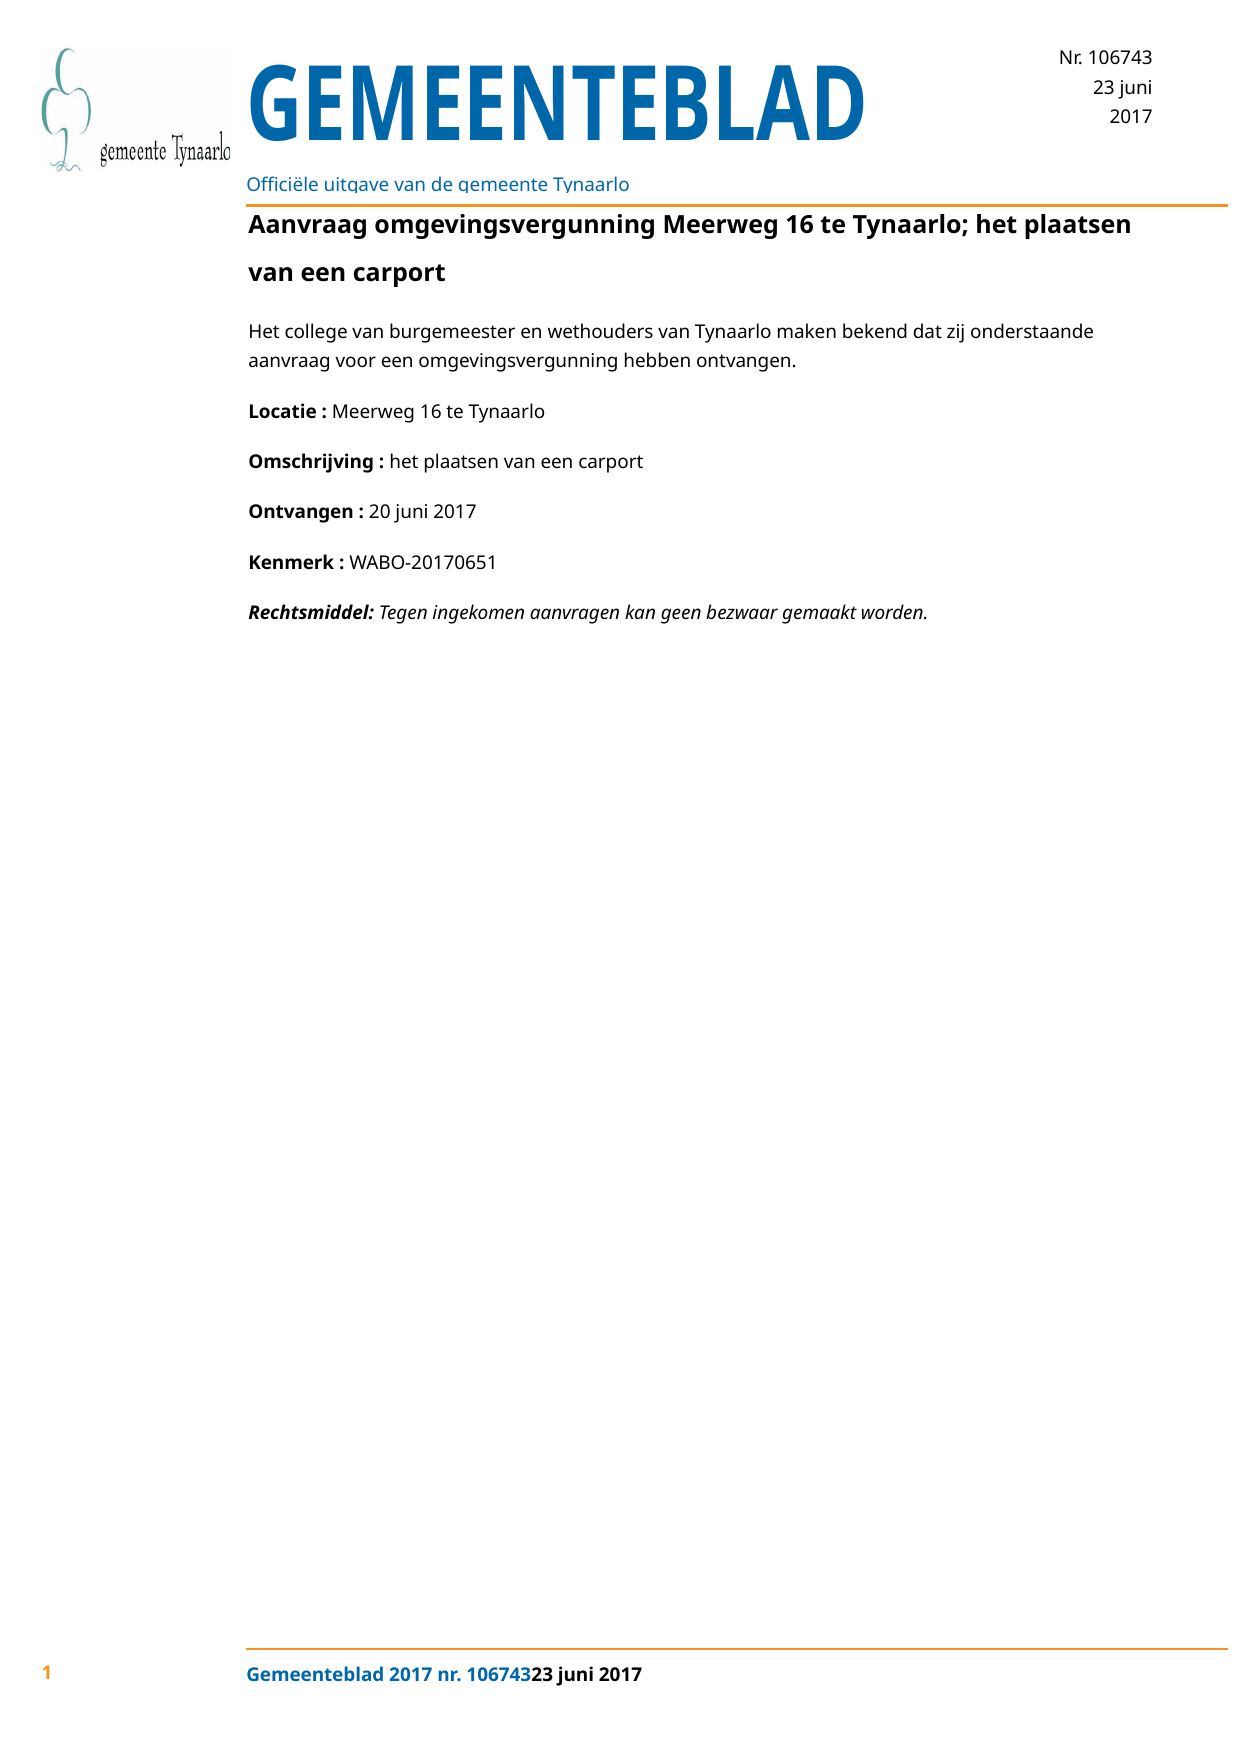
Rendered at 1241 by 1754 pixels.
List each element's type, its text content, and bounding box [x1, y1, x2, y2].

text Aanvraag omgevingsvergunning Meerweg 16 te Tynaarlo; het plaatsen van een carport [248, 207, 1152, 288]
text Omschrijving : het plaatsen van een carport [248, 448, 1152, 474]
text Rechtsmiddel: Tegen ingekomen aanvragen kan geen bezwaar gemaakt worden. [248, 599, 1152, 625]
text Kenmerk : WABO-20170651 [248, 549, 1152, 575]
text Ontvangen : 20 juni 2017 [248, 499, 1152, 524]
text Locatie : Meerweg 16 te Tynaarlo [248, 398, 1152, 424]
picture [41, 47, 231, 172]
text Het college van burgemeester en wethouders van Tynaarlo maken bekend dat zij onderstaande aanvraag voor een omgevingsvergunning hebben ontvangen. [248, 318, 1152, 373]
